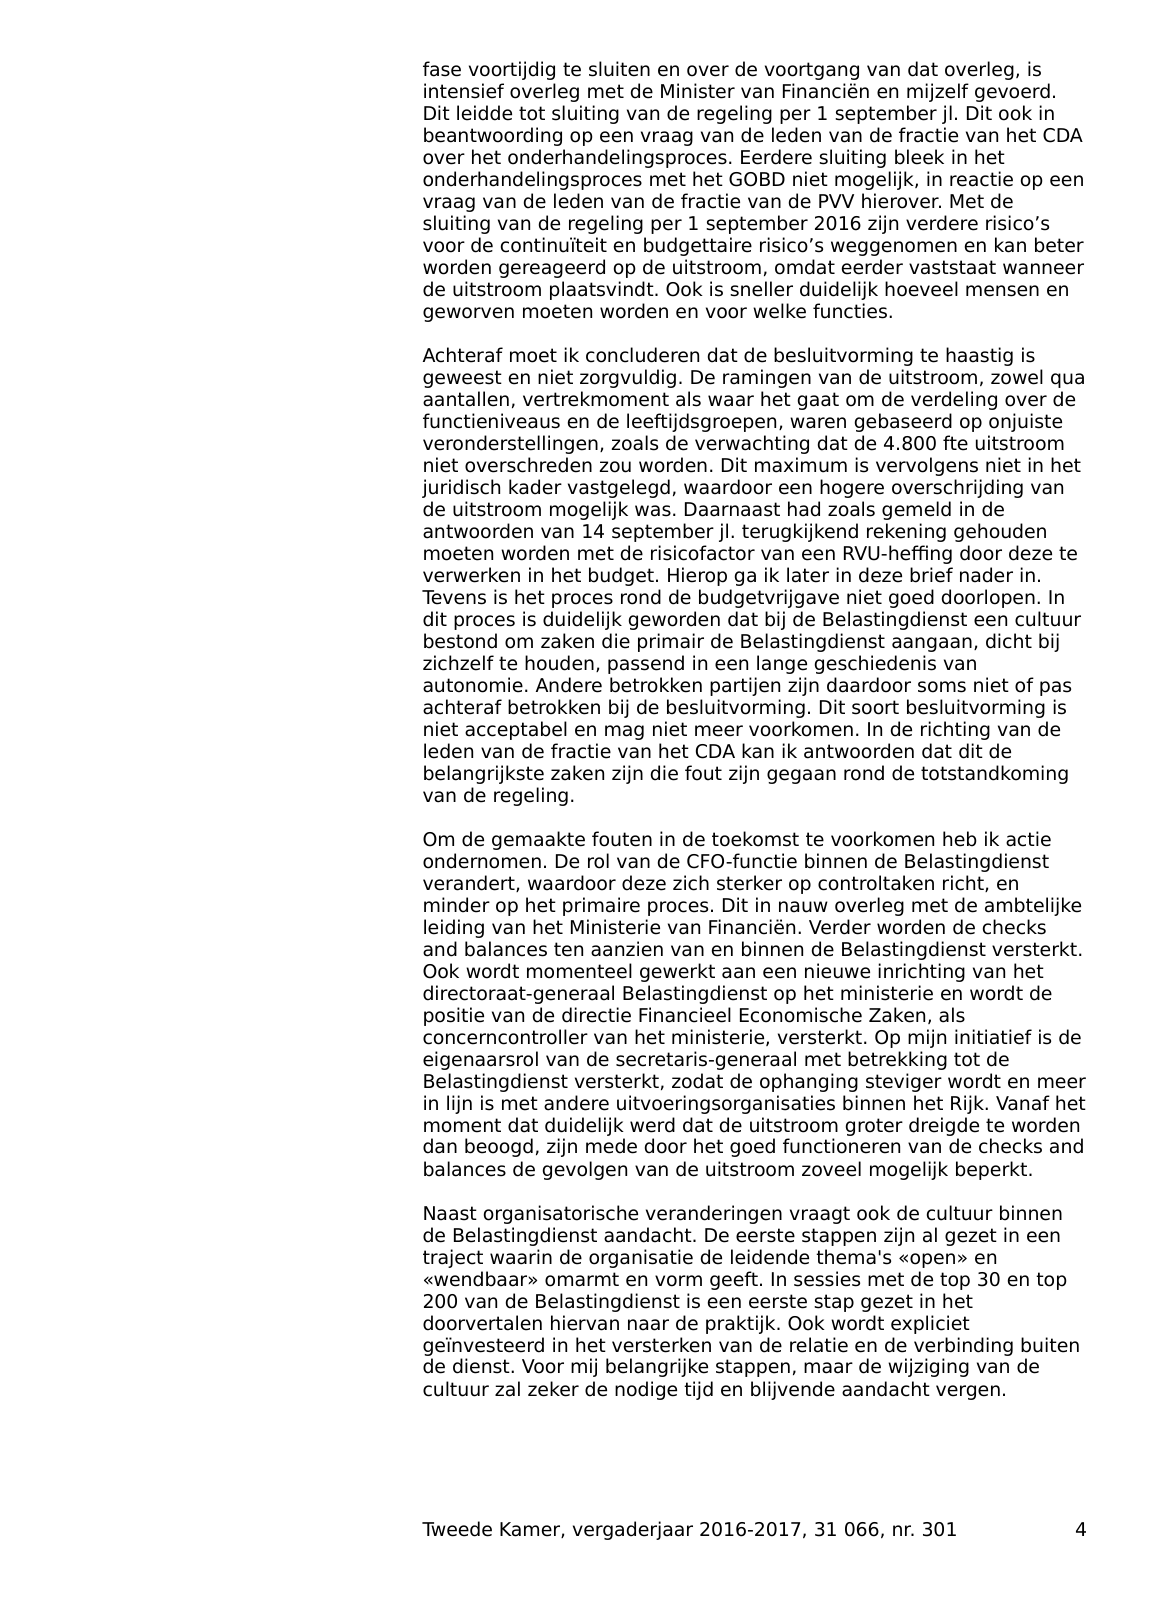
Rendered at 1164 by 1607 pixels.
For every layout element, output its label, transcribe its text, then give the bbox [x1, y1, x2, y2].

text fase voortijdig te sluiten en over de voortgang van dat overleg, is intensief overleg met de Minister van Financiën en mijzelf gevoerd. Dit leidde tot sluiting van de regeling per 1 september jl. Dit ook in beantwoording op een vraag van de leden van de fractie van het CDA over het onderhandelingsproces. Eerdere sluiting bleek in het onderhandelingsproces met het GOBD niet mogelijk, in reactie op een vraag van de leden van de fractie van de PVV hierover. Met de sluiting van de regeling per 1 september 2016 zijn verdere risico’s voor de continuïteit en budgettaire risico’s weggenomen en kan beter worden gereageerd op de uitstroom, omdat eerder vaststaat wanneer de uitstroom plaatsvindt. Ook is sneller duidelijk hoeveel mensen en geworven moeten worden en voor welke functies. [422, 59, 1087, 323]
text Achteraf moet ik concluderen dat de besluitvorming te haastig is geweest en niet zorgvuldig. De ramingen van de uitstroom, zowel qua aantallen, vertrekmoment als waar het gaat om de verdeling over de functieniveaus en de leeftijdsgroepen, waren gebaseerd op onjuiste veronderstellingen, zoals de verwachting dat de 4.800 fte uitstroom niet overschreden zou worden. Dit maximum is vervolgens niet in het juridisch kader vastgelegd, waardoor een hogere overschrijding van de uitstroom mogelijk was. Daarnaast had zoals gemeld in de antwoorden van 14 september jl. terugkijkend rekening gehouden moeten worden met de risicofactor van een RVU-heffing door deze te verwerken in het budget. Hierop ga ik later in deze brief nader in. Tevens is het proces rond de budgetvrijgave niet goed doorlopen. In dit proces is duidelijk geworden dat bij de Belastingdienst een cultuur bestond om zaken die primair de Belastingdienst aangaan, dicht bij zichzelf te houden, passend in een lange geschiedenis van autonomie. Andere betrokken partijen zijn daardoor soms niet of pas achteraf betrokken bij de besluitvorming. Dit soort besluitvorming is niet acceptabel en mag niet meer voorkomen. In de richting van de leden van de fractie van het CDA kan ik antwoorden dat dit de belangrijkste zaken zijn die fout zijn gegaan rond de totstandkoming van de regeling. [422, 345, 1087, 807]
text Om de gemaakte fouten in de toekomst te voorkomen heb ik actie ondernomen. De rol van de CFO-functie binnen de Belastingdienst verandert, waardoor deze zich sterker op controltaken richt, en minder op het primaire proces. Dit in nauw overleg met de ambtelijke leiding van het Ministerie van Financiën. Verder worden de checks and balances ten aanzien van en binnen de Belastingdienst versterkt. Ook wordt momenteel gewerkt aan een nieuwe inrichting van het directoraat-generaal Belastingdienst op het ministerie en wordt de positie van de directie Financieel Economische Zaken, als concerncontroller van het ministerie, versterkt. Op mijn initiatief is de eigenaarsrol van de secretaris-generaal met betrekking tot de Belastingdienst versterkt, zodat de ophanging steviger wordt en meer in lijn is met andere uitvoeringsorganisaties binnen het Rijk. Vanaf het moment dat duidelijk werd dat de uitstroom groter dreigde te worden dan beoogd, zijn mede door het goed functioneren van de checks and balances de gevolgen van de uitstroom zoveel mogelijk beperkt. [422, 829, 1087, 1180]
text Naast organisatorische veranderingen vraagt ook de cultuur binnen de Belastingdienst aandacht. De eerste stappen zijn al gezet in een traject waarin de organisatie de leidende thema's «open» en «wendbaar» omarmt en vorm geeft. In sessies met de top 30 en top 200 van de Belastingdienst is een eerste stap gezet in het doorvertalen hiervan naar de praktijk. Ook wordt expliciet geïnvesteerd in het versterken van de relatie en de verbinding buiten de dienst. Voor mij belangrijke stappen, maar de wijziging van de cultuur zal zeker de nodige tijd en blijvende aandacht vergen. [422, 1203, 1087, 1400]
